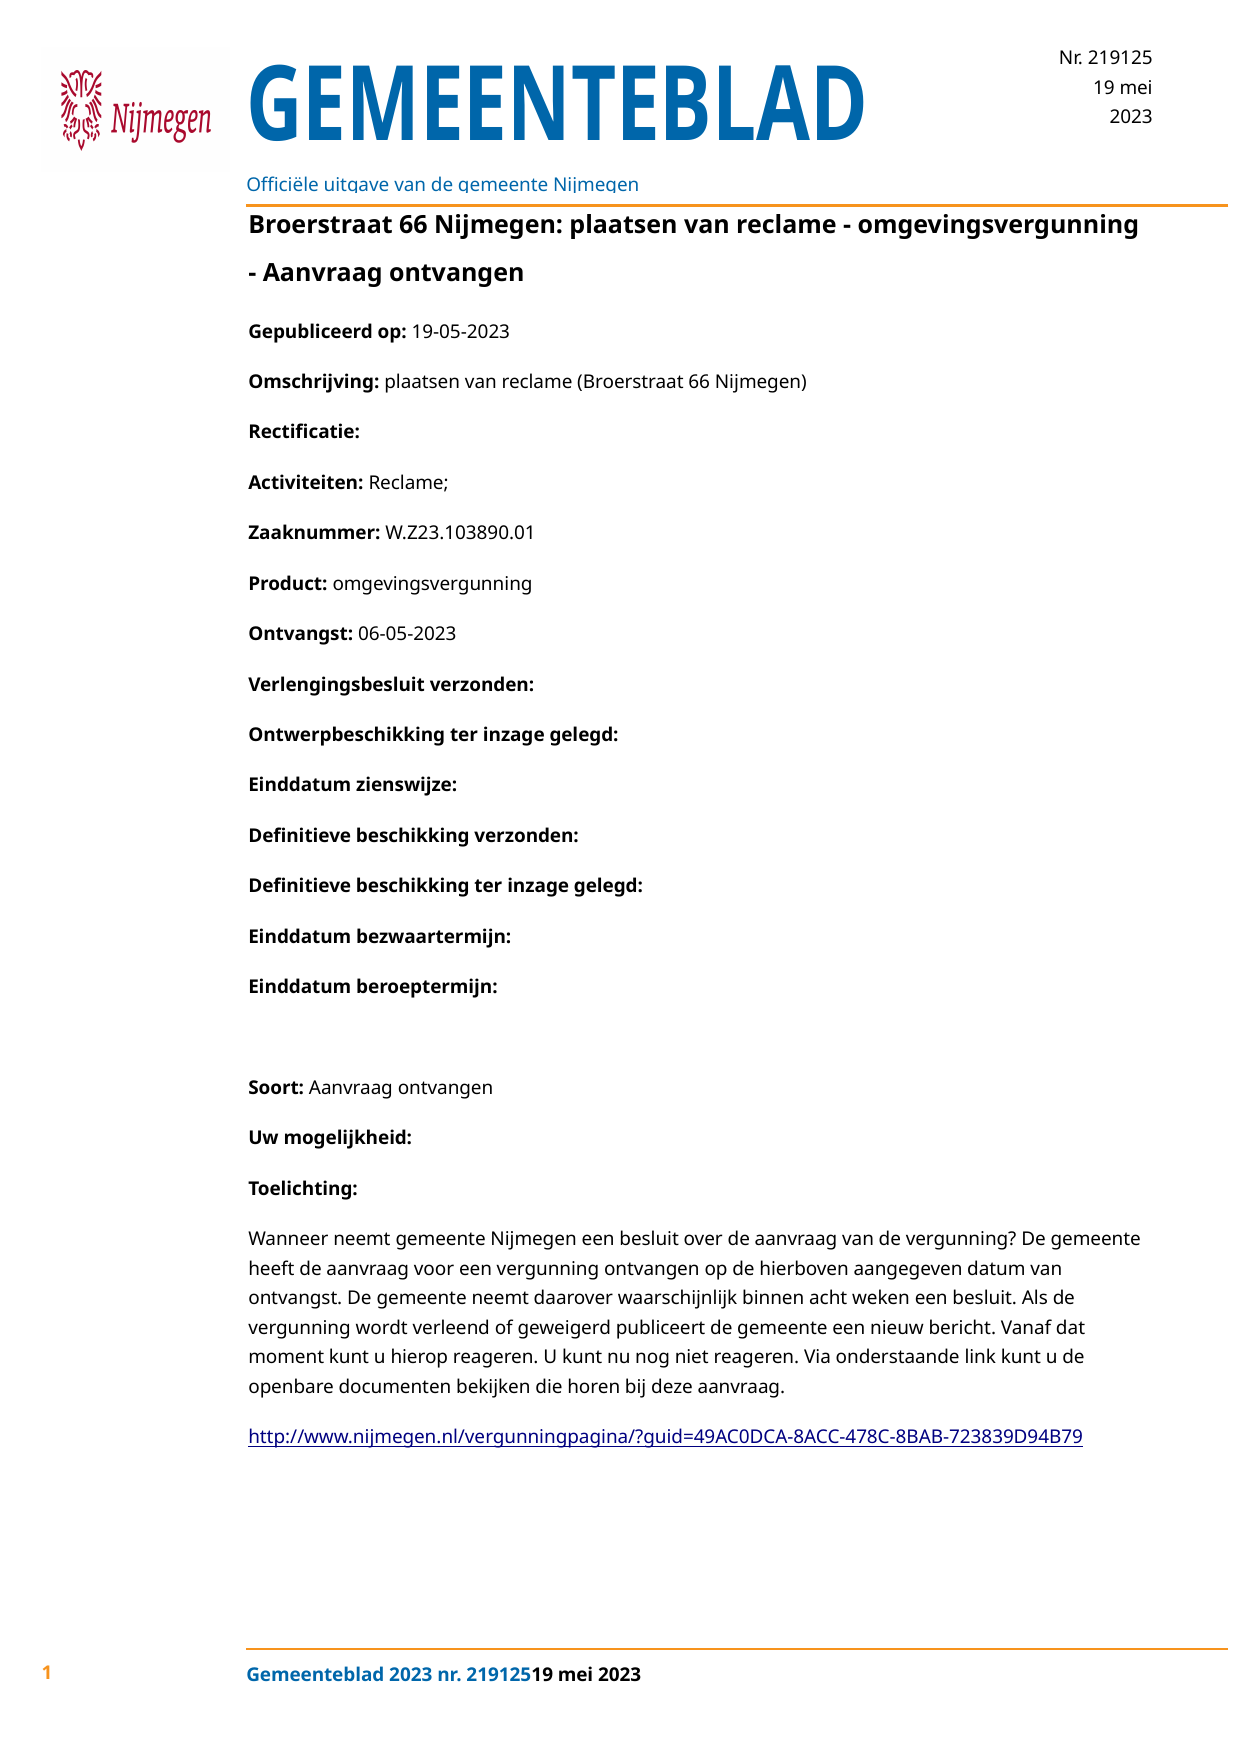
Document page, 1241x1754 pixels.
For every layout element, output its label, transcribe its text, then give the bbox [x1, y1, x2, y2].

text Gepubliceerd op: 19-05-2023 [248, 318, 1152, 344]
text Uw mogelijkheid: [248, 1124, 1152, 1150]
text Zaaknummer: W.Z23.103890.01 [248, 519, 1152, 545]
text Einddatum zienswijze: [248, 772, 1152, 797]
text Einddatum beroeptermijn: [248, 973, 1152, 999]
text Ontvangst: 06-05-2023 [248, 620, 1152, 646]
text Omschrijving: plaatsen van reclame (Broerstraat 66 Nijmegen) [248, 368, 1152, 394]
text Rectificatie: [248, 419, 1152, 444]
text Verlengingsbesluit verzonden: [248, 671, 1152, 697]
text Activiteiten: Reclame; [248, 469, 1152, 495]
text Einddatum bezwaartermijn: [248, 923, 1152, 949]
text Soort: Aanvraag ontvangen [248, 1074, 1152, 1100]
text http://www.nijmegen.nl/vergunningpagina/?guid=49AC0DCA-8ACC-478C-8BAB-723839D94B79 [248, 1424, 1152, 1449]
text Wanneer neemt gemeente Nijmegen een besluit over de aanvraag van de vergunning? De gemeente heeft de aanvraag voor een vergunning ontvangen op de hierboven aangegeven datum van ontvangst. De gemeente neemt daarover waarschijnlijk binnen acht weken een besluit. Als de vergunning wordt verleend of geweigerd publiceert de gemeente een nieuw bericht. Vanaf dat moment kunt u hierop reageren. U kunt nu nog niet reageren. Via onderstaande link kunt u de openbare documenten bekijken die horen bij deze aanvraag. [248, 1225, 1152, 1399]
text Ontwerpbeschikking ter inzage gelegd: [248, 721, 1152, 747]
text Definitieve beschikking ter inzage gelegd: [248, 872, 1152, 898]
text Definitieve beschikking verzonden: [248, 822, 1152, 848]
text Toelichting: [248, 1175, 1152, 1201]
picture [41, 47, 231, 172]
text Product: omgevingsvergunning [248, 570, 1152, 596]
text Broerstraat 66 Nijmegen: plaatsen van reclame - omgevingsvergunning - Aanvraag ontvangen [248, 207, 1152, 288]
